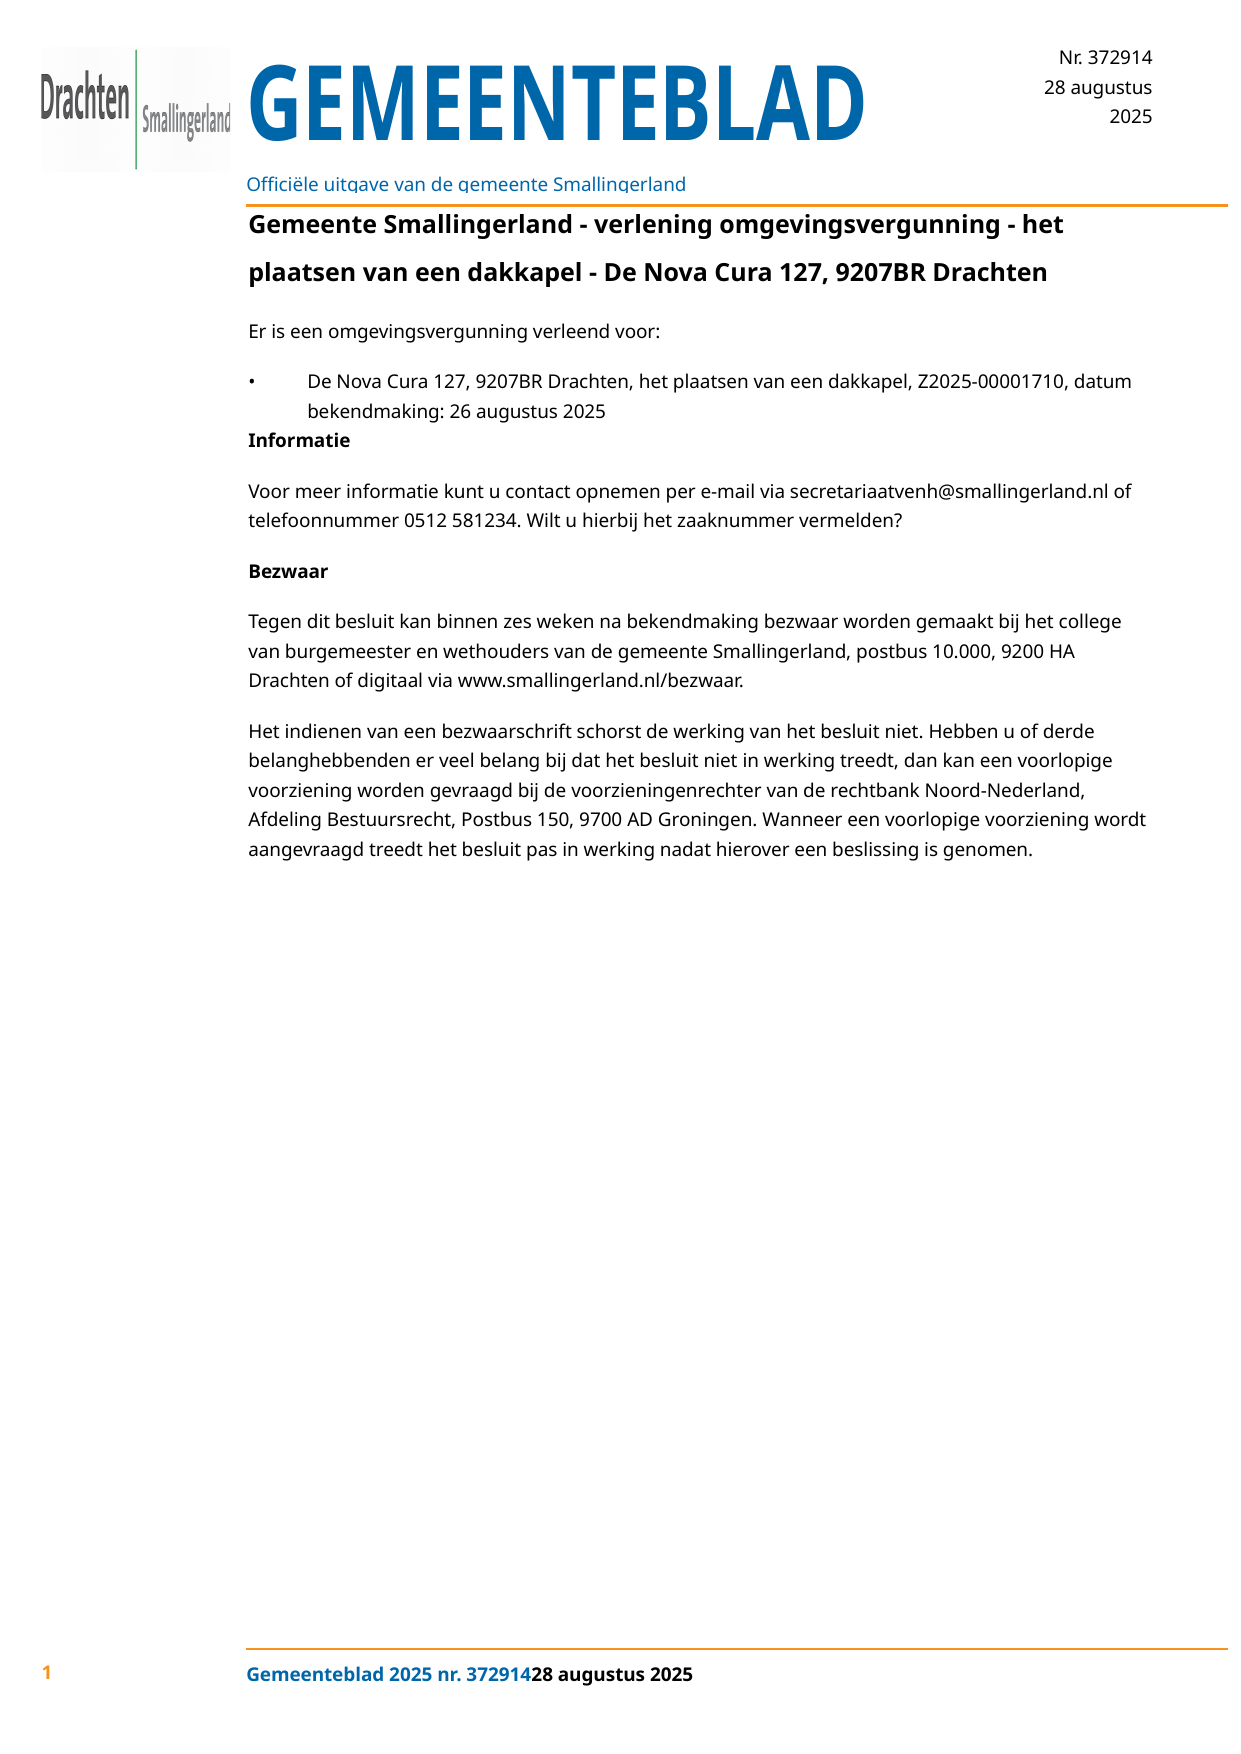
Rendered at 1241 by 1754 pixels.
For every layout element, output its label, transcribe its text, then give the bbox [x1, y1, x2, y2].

text Informatie [248, 427, 1152, 453]
text Gemeente Smallingerland - verlening omgevingsvergunning - het plaatsen van een dakkapel - De Nova Cura 127, 9207BR Drachten [248, 207, 1152, 288]
text Voor meer informatie kunt u contact opnemen per e-mail via secretariaatvenh@smallingerland.nl of telefoonnummer 0512 581234. Wilt u hierbij het zaaknummer vermelden? [248, 478, 1152, 533]
list De Nova Cura 127, 9207BR Drachten, het plaatsen van een dakkapel, Z2025-00001710, datum bekendmaking: 26 augustus 2025 [248, 368, 1152, 424]
text Het indienen van een bezwaarschrift schorst de werking van het besluit niet. Hebben u of derde belanghebbenden er veel belang bij dat het besluit niet in werking treedt, dan kan een voorlopige voorziening worden gevraagd bij de voorzieningenrechter van de rechtbank Noord-Nederland, Afdeling Bestuursrecht, Postbus 150, 9700 AD Groningen. Wanneer een voorlopige voorziening wordt aangevraagd treedt het besluit pas in werking nadat hierover een beslissing is genomen. [248, 718, 1152, 862]
picture [41, 47, 231, 172]
text Er is een omgevingsvergunning verleend voor: [248, 318, 1152, 344]
text Tegen dit besluit kan binnen zes weken na bekendmaking bezwaar worden gemaakt bij het college van burgemeester en wethouders van de gemeente Smallingerland, postbus 10.000, 9200 HA Drachten of digitaal via www.smallingerland.nl/bezwaar. [248, 608, 1152, 693]
text Bezwaar [248, 558, 1152, 584]
